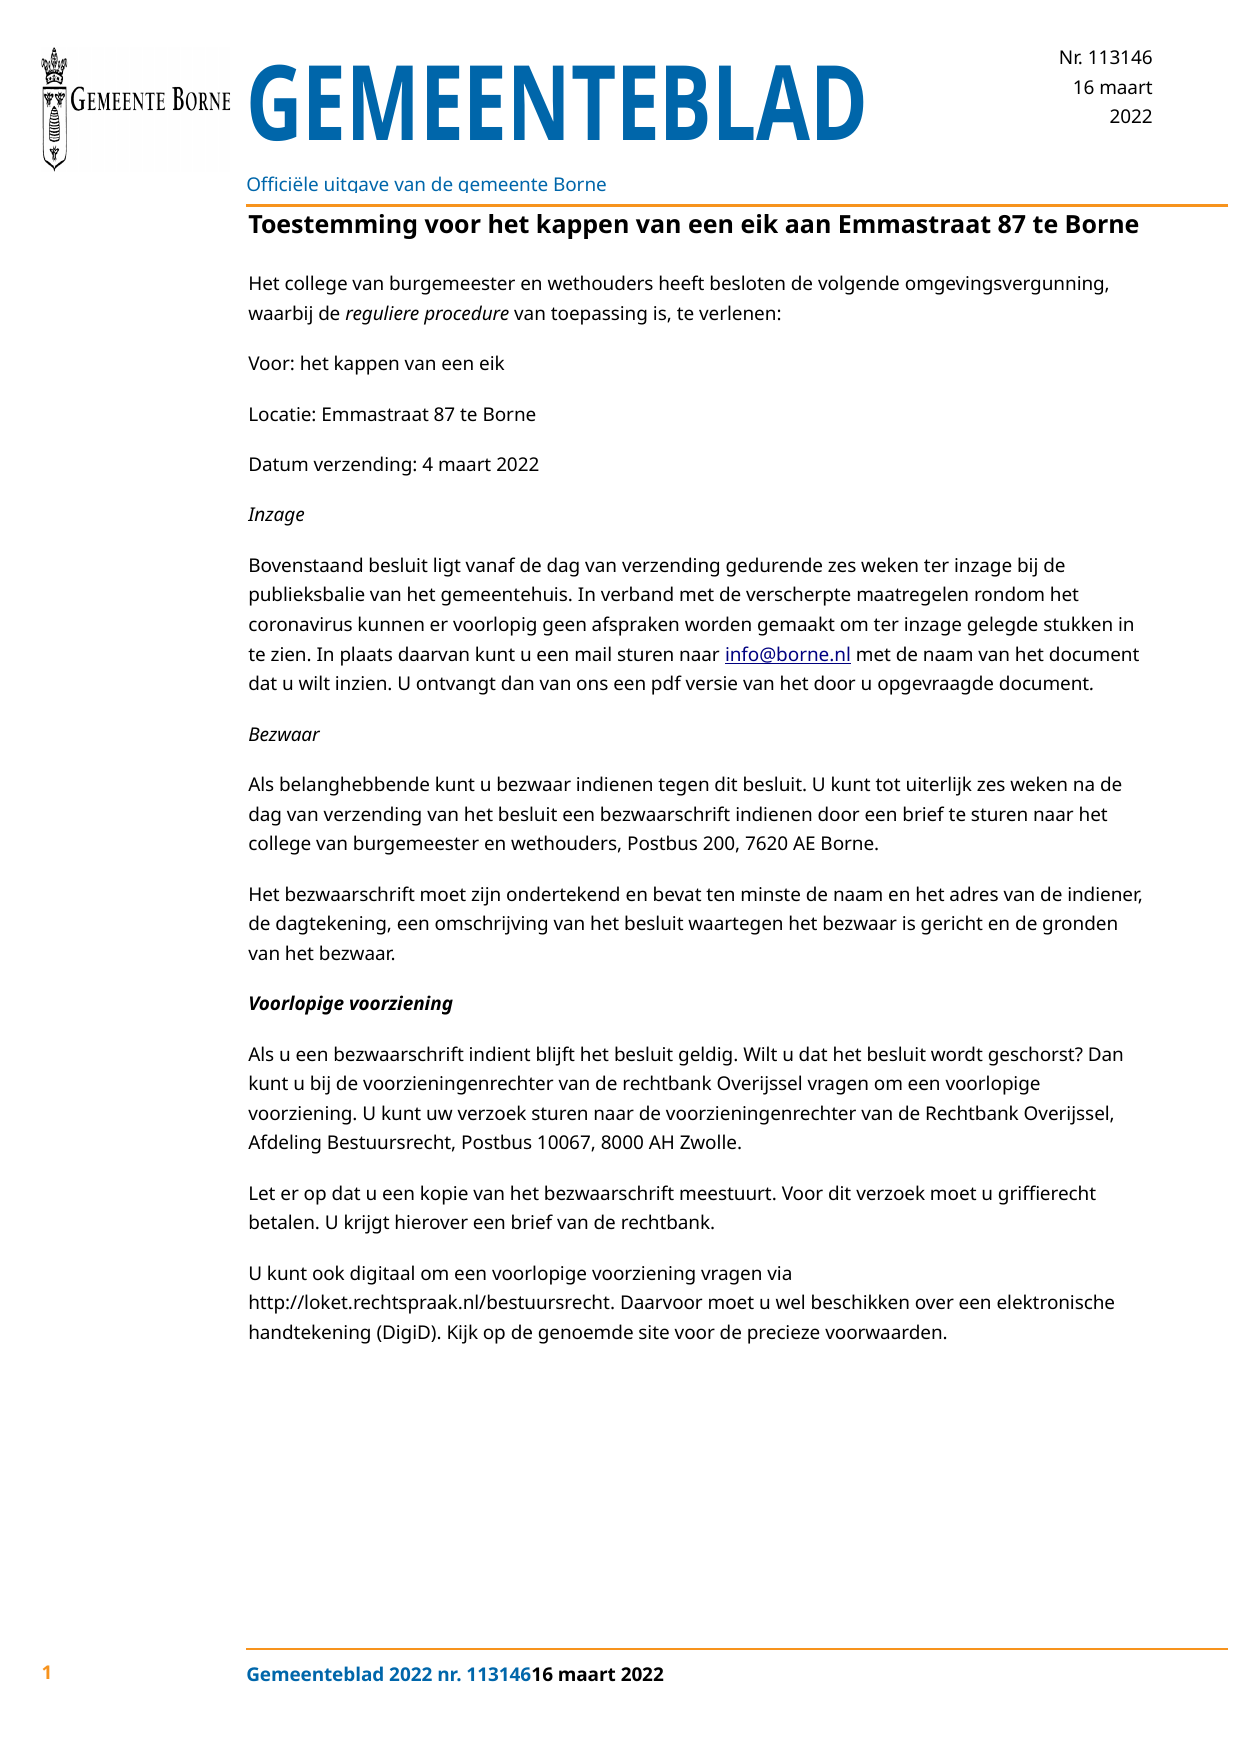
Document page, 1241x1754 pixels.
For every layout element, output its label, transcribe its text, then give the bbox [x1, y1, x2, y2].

text Let er op dat u een kopie van het bezwaarschrift meestuurt. Voor dit verzoek moet u griffierecht betalen. U krijgt hierover een brief van de rechtbank. [248, 1180, 1152, 1235]
text Bezwaar [248, 721, 1152, 746]
picture [41, 47, 231, 172]
text Datum verzending: 4 maart 2022 [248, 451, 1152, 477]
text Als u een bezwaarschrift indient blijft het besluit geldig. Wilt u dat het besluit wordt geschorst? Dan kunt u bij de voorzieningenrechter van de rechtbank Overijssel vragen om een voorlopige voorziening. U kunt uw verzoek sturen naar de voorzieningenrechter van de Rechtbank Overijssel, Afdeling Bestuursrecht, Postbus 10067, 8000 AH Zwolle. [248, 1041, 1152, 1155]
text U kunt ook digitaal om een voorlopige voorziening vragen via http://loket.rechtspraak.nl/bestuursrecht. Daarvoor moet u wel beschikken over een elektronische handtekening (DigiD). Kijk op de genoemde site voor de precieze voorwaarden. [248, 1260, 1152, 1345]
text Locatie: Emmastraat 87 te Borne [248, 401, 1152, 426]
text Het college van burgemeester en wethouders heeft besloten de volgende omgevingsvergunning, waarbij de reguliere procedure van toepassing is, te verlenen: [248, 270, 1152, 326]
text Toestemming voor het kappen van een eik aan Emmastraat 87 te Borne [248, 207, 1152, 241]
text Voor: het kappen van een eik [248, 350, 1152, 376]
text Inzage [248, 502, 1152, 527]
text Als belanghebbende kunt u bezwaar indienen tegen dit besluit. U kunt tot uiterlijk zes weken na de dag van verzending van het besluit een bezwaarschrift indienen door een brief te sturen naar het college van burgemeester en wethouders, Postbus 200, 7620 AE Borne. [248, 771, 1152, 856]
text Bovenstaand besluit ligt vanaf de dag van verzending gedurende zes weken ter inzage bij de publieksbalie van het gemeentehuis. In verband met de verscherpte maatregelen rondom het coronavirus kunnen er voorlopig geen afspraken worden gemaakt om ter inzage gelegde stukken in te zien. In plaats daarvan kunt u een mail sturen naar info@borne.nl met de naam van het document dat u wilt inzien. U ontvangt dan van ons een pdf versie van het door u opgevraagde document. [248, 552, 1152, 696]
text Voorlopige voorziening [248, 990, 1152, 1016]
text Het bezwaarschrift moet zijn ondertekend en bevat ten minste de naam en het adres van de indiener, de dagtekening, een omschrijving van het besluit waartegen het bezwaar is gericht en de gronden van het bezwaar. [248, 881, 1152, 966]
